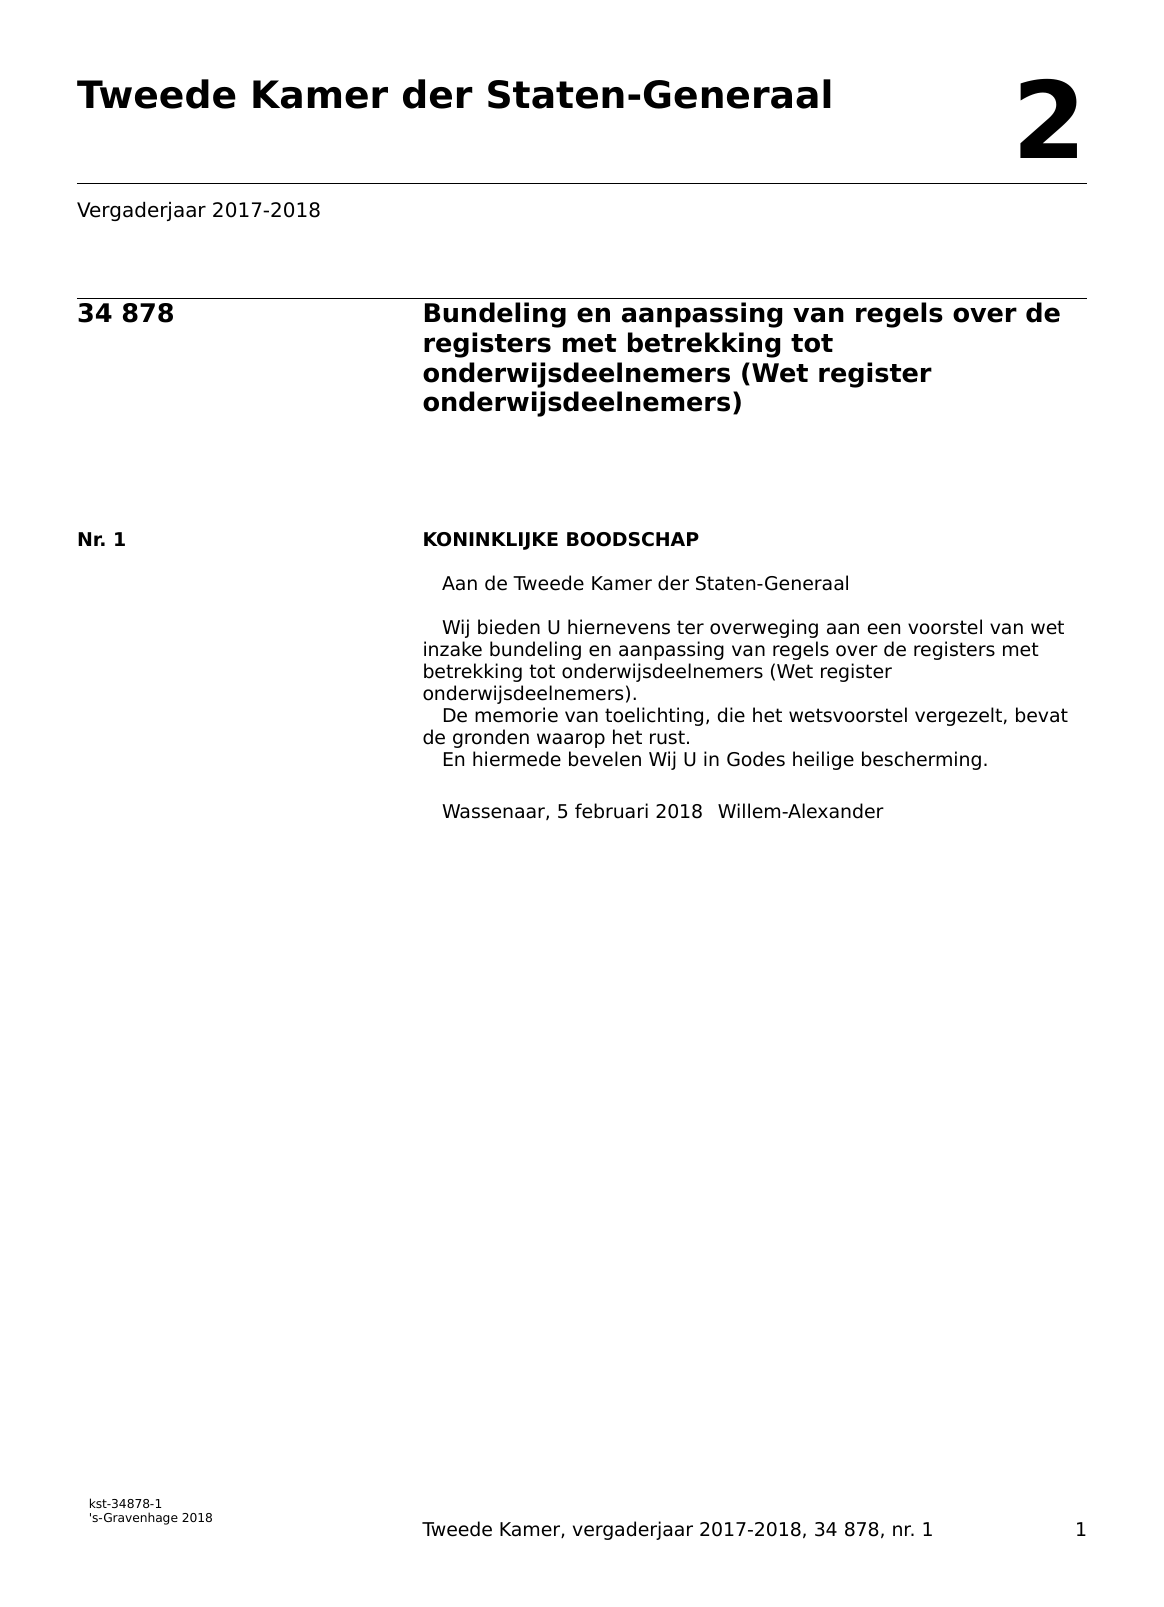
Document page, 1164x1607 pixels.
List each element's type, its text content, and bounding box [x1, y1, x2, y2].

subtitle Nr. 1 KONINKLIJKE BOODSCHAP [77, 529, 1087, 551]
subtitle 34 878 Bundeling en aanpassing van regels over de registers met betrekking tot onderwijsdeelnemers (Wet register onderwijsdeelnemers) [77, 299, 1087, 418]
text De memorie van toelichting, die het wetsvoorstel vergezelt, bevat de gronden waarop het rust. [422, 705, 1087, 749]
text 's-Gravenhage 2018 [88, 1511, 323, 1525]
table_cell Vergaderjaar 2017-2018 [77, 184, 1087, 298]
table_header 2 [886, 59, 1087, 183]
table_header Tweede Kamer der Staten-Generaal [77, 59, 886, 183]
text kst-34878-1 [88, 1497, 323, 1511]
text Wassenaar, 5 februari 2018 Willem-Alexander [422, 801, 1087, 823]
text Aan de Tweede Kamer der Staten-Generaal [422, 573, 1087, 595]
text En hiermede bevelen Wij U in Godes heilige bescherming. [422, 749, 1087, 771]
text Wij bieden U hiernevens ter overweging aan een voorstel van wet inzake bundeling en aanpassing van regels over de registers met betrekking tot onderwijsdeelnemers (Wet register onderwijsdeelnemers). [422, 617, 1087, 705]
